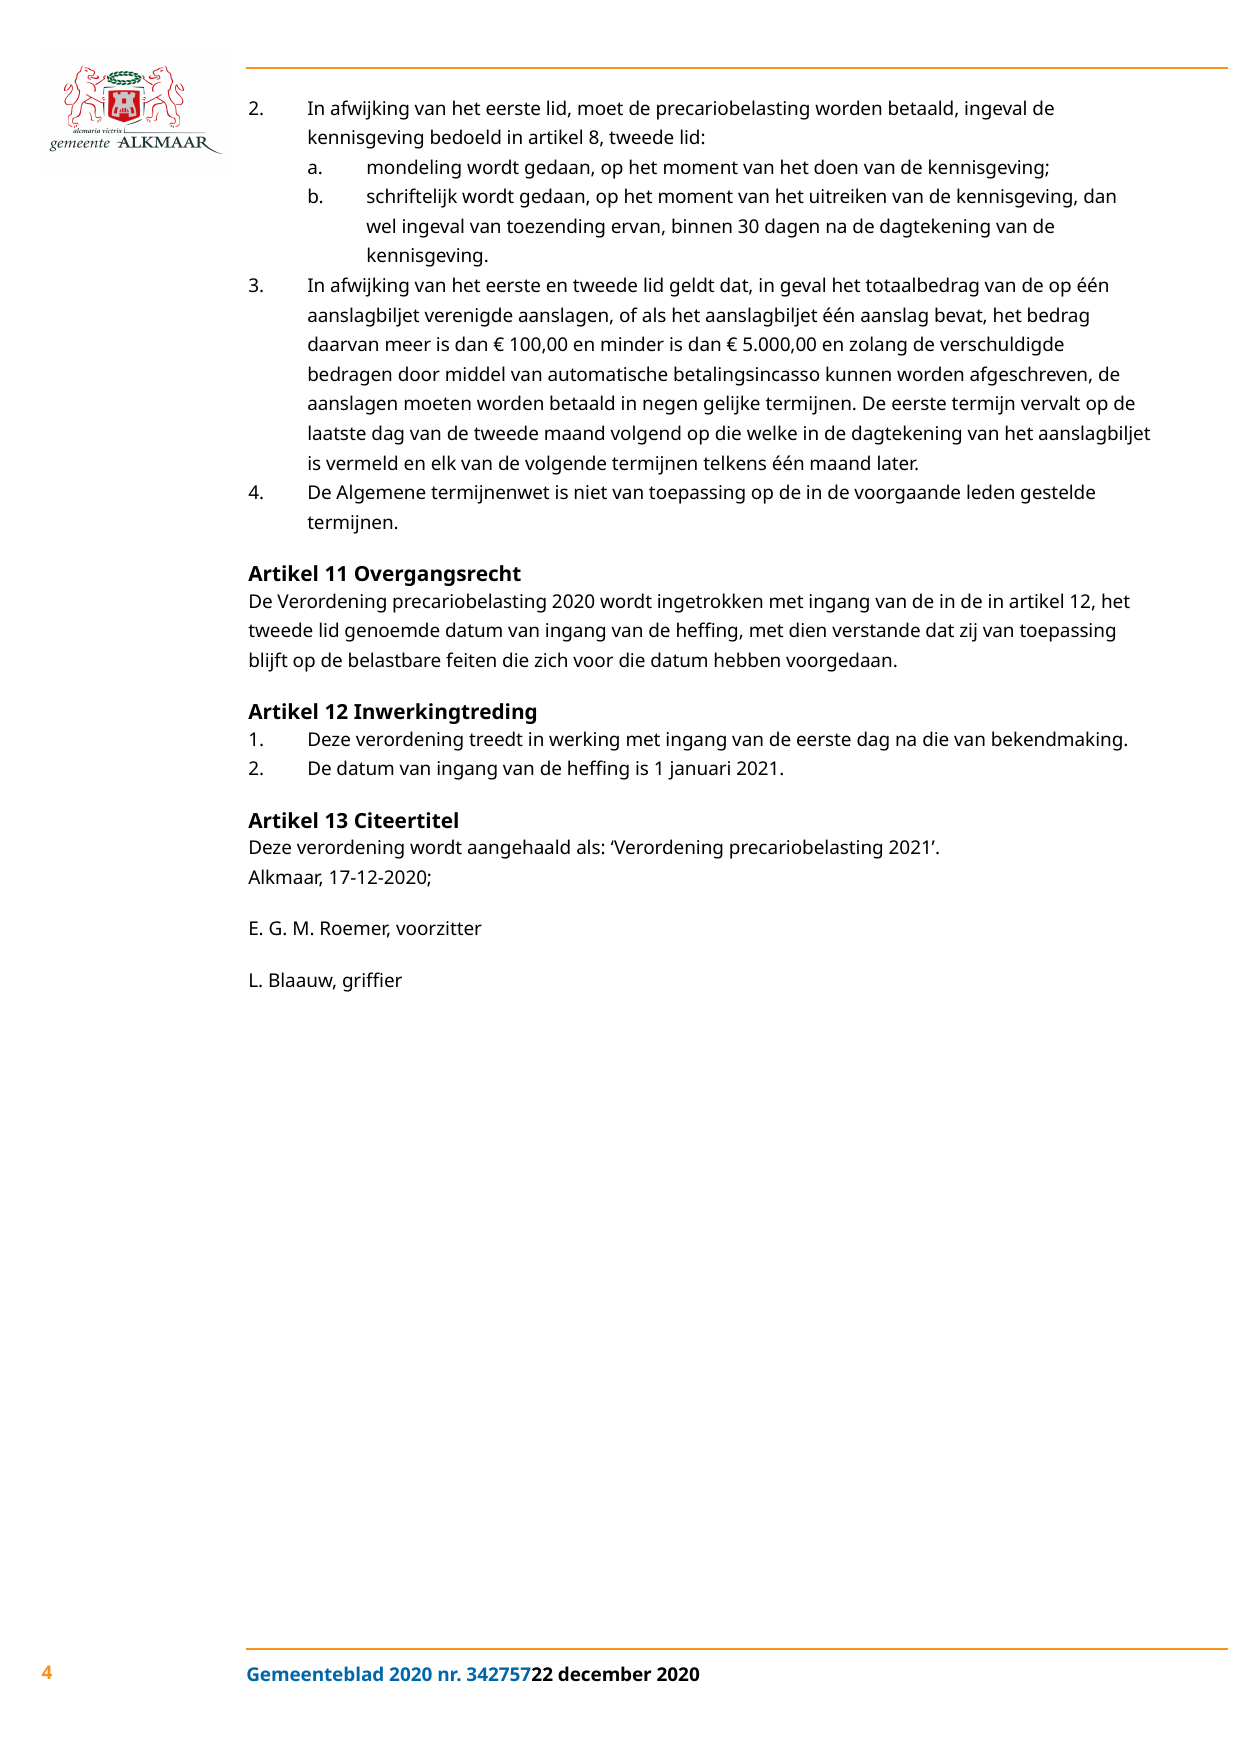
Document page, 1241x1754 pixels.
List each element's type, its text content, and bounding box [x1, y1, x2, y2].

text L. Blaauw, griffier [248, 967, 1152, 992]
text Deze verordening wordt aangehaald als: ‘Verordening precariobelasting 2021’. [248, 834, 1152, 860]
list In afwijking van het eerste lid, moet de precariobelasting worden betaald, ingeval de kennisgeving bedoeld in artikel 8, tweede lid: [248, 95, 1152, 150]
list De datum van ingang van de heffing is 1 januari 2021. [248, 755, 1152, 781]
text Alkmaar, 17-12-2020; [248, 864, 1152, 889]
text E. G. M. Roemer, voorzitter [248, 915, 1152, 941]
list In afwijking van het eerste en tweede lid geldt dat, in geval het totaalbedrag van de op één aanslagbiljet verenigde aanslagen, of als het aanslagbiljet één aanslag bevat, het bedrag daarvan meer is dan € 100,00 en minder is dan € 5.000,00 en zolang de verschuldigde bedragen door middel van automatische betalingsincasso kunnen worden afgeschreven, de aanslagen moeten worden betaald in negen gelijke termijnen. De eerste termijn vervalt op de laatste dag van de tweede maand volgend op die welke in de dagtekening van het aanslagbiljet is vermeld en elk van de volgende termijnen telkens één maand later. [248, 272, 1152, 476]
list schriftelijk wordt gedaan, op het moment van het uitreiken van de kennisgeving, dan wel ingeval van toezending ervan, binnen 30 dagen na de dagtekening van de kennisgeving. [307, 183, 1152, 268]
text Artikel 13 Citeertitel [248, 806, 1152, 834]
text Artikel 12 Inwerkingtreding [248, 697, 1152, 726]
text Artikel 11 Overgangsrecht [248, 559, 1152, 588]
picture [41, 47, 231, 172]
text De Verordening precariobelasting 2020 wordt ingetrokken met ingang van de in de in artikel 12, het tweede lid genoemde datum van ingang van de heffing, met dien verstande dat zij van toepassing blijft op de belastbare feiten die zich voor die datum hebben voorgedaan. [248, 588, 1152, 673]
list mondeling wordt gedaan, op het moment van het doen van de kennisgeving; [307, 154, 1152, 180]
list Deze verordening treedt in werking met ingang van de eerste dag na die van bekendmaking. [248, 726, 1152, 752]
list De Algemene termijnenwet is niet van toepassing op de in de voorgaande leden gestelde termijnen. [248, 479, 1152, 535]
